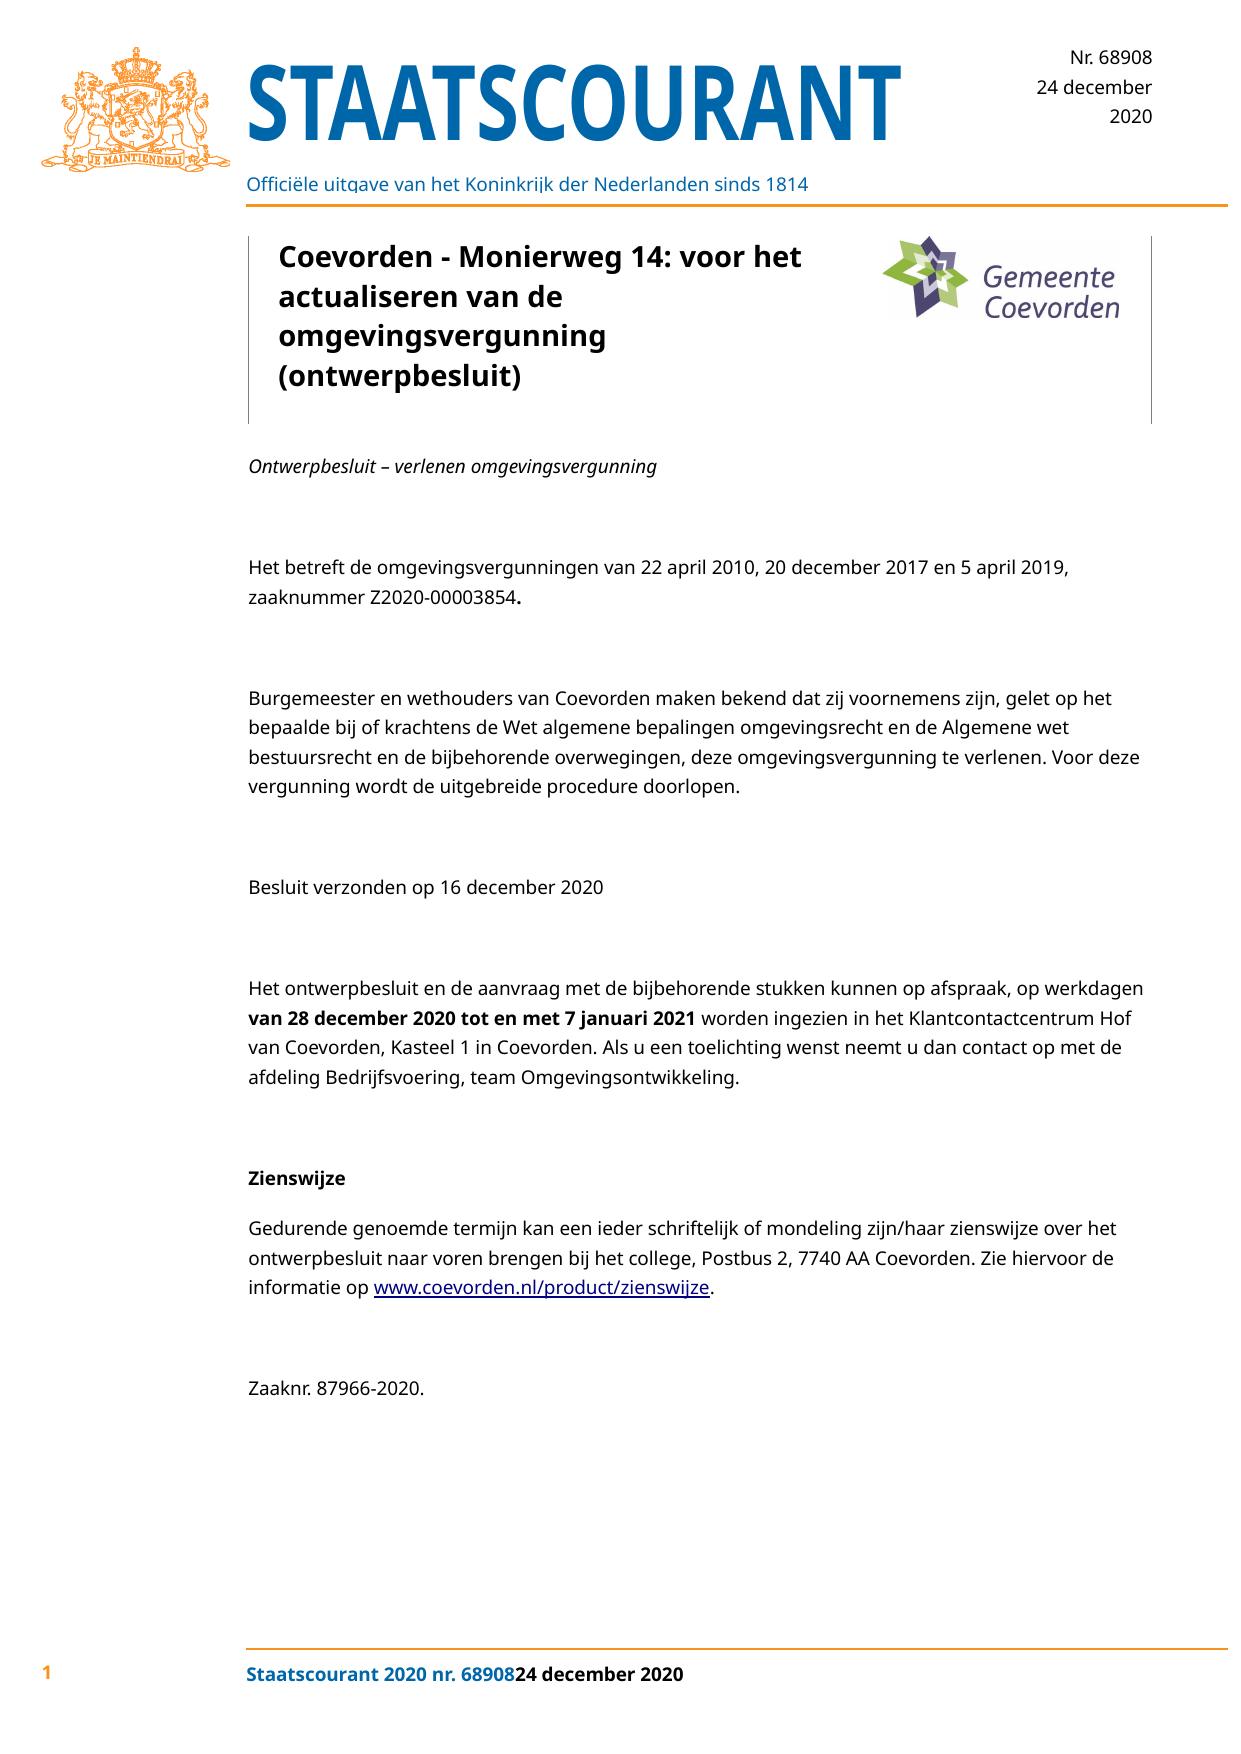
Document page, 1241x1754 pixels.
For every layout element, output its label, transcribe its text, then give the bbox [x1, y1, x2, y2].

text Gedurende genoemde termijn kan een ieder schriftelijk of mondeling zijn/haar zienswijze over het ontwerpbesluit naar voren brengen bij het college, Postbus 2, 7740 AA Coevorden. Zie hiervoor de informatie op www.coevorden.nl/product/zienswijze. [248, 1215, 1152, 1300]
text Zienswijze [248, 1165, 1152, 1191]
text Burgemeester en wethouders van Coevorden maken bekend dat zij voornemens zijn, gelet op het bepaalde bij of krachtens de Wet algemene bepalingen omgevingsrecht en de Algemene wet bestuursrecht en de bijbehorende overwegingen, deze omgevingsvergunning te verlenen. Voor deze vergunning wordt de uitgebreide procedure doorlopen. [248, 685, 1152, 799]
table_header [850, 236, 1151, 424]
text Het ontwerpbesluit en de aanvraag met de bijbehorende stukken kunnen op afspraak, op werkdagen van 28 december 2020 tot en met 7 januari 2021 worden ingezien in het Klantcontactcentrum Hof van Coevorden, Kasteel 1 in Coevorden. Als u een toelichting wenst neemt u dan contact op met de afdeling Bedrijfsvoering, team Omgevingsontwikkeling. [248, 975, 1152, 1090]
picture [882, 236, 1119, 318]
picture [41, 47, 231, 172]
text Ontwerpbesluit – verlenen omgevingsvergunning [248, 454, 1152, 479]
text Zaaknr. 87966-2020. [248, 1375, 1152, 1401]
table_header Coevorden - Monierweg 14: voor het actualiseren van de omgevingsvergunning (ontwerpbesluit) [249, 236, 850, 424]
text Besluit verzonden op 16 december 2020 [248, 874, 1152, 900]
text Het betreft de omgevingsvergunningen van 22 april 2010, 20 december 2017 en 5 april 2019, zaaknummer Z2020-00003854. [248, 554, 1152, 610]
